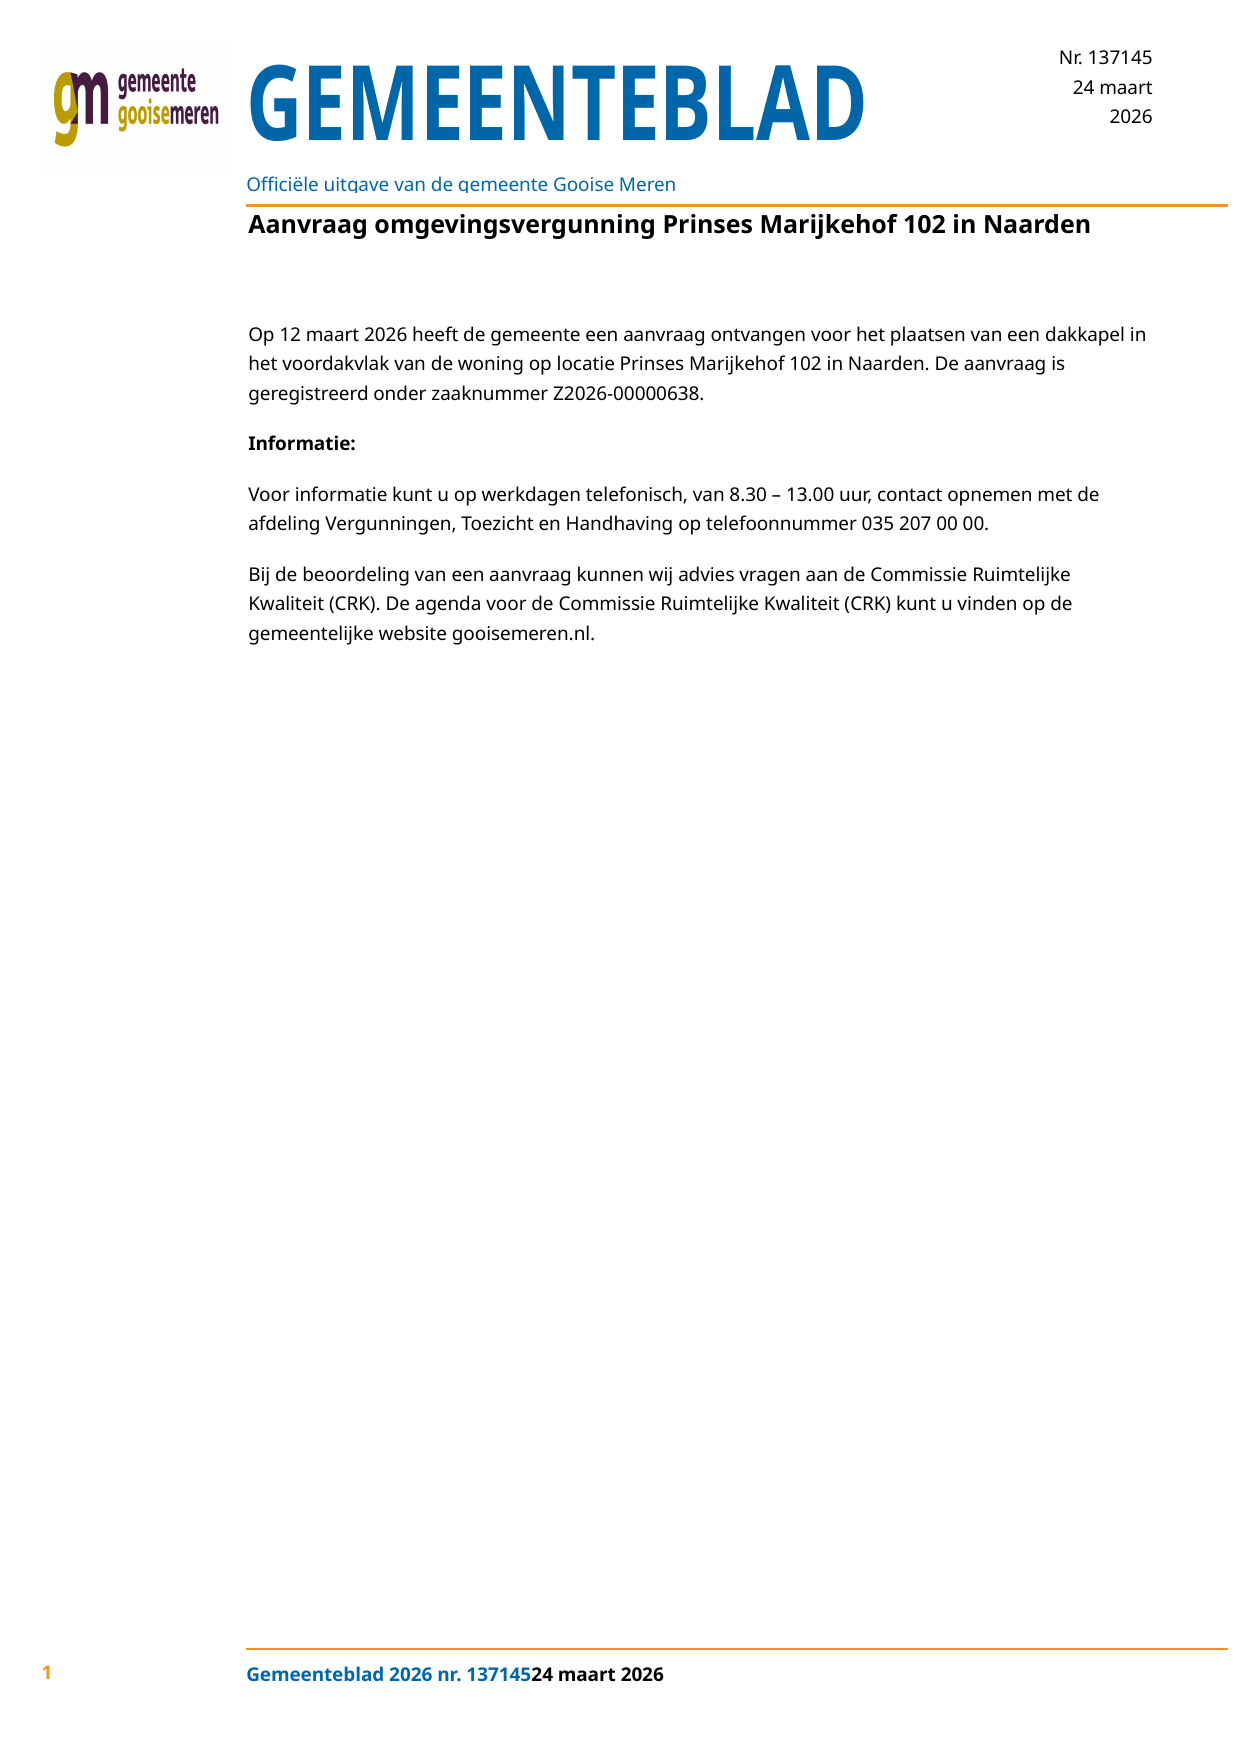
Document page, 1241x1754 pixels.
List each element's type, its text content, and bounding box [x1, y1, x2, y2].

text Voor informatie kunt u op werkdagen telefonisch, van 8.30 – 13.00 uur, contact opnemen met de afdeling Vergunningen, Toezicht en Handhaving op telefoonnummer 035 207 00 00. [248, 481, 1152, 536]
text Aanvraag omgevingsvergunning Prinses Marijkehof 102 in Naarden [248, 207, 1152, 241]
picture [41, 47, 231, 172]
text Informatie: [248, 430, 1152, 456]
text Op 12 maart 2026 heeft de gemeente een aanvraag ontvangen voor het plaatsen van een dakkapel in het voordakvlak van de woning op locatie Prinses Marijkehof 102 in Naarden. De aanvraag is geregistreerd onder zaaknummer Z2026-00000638. [248, 321, 1152, 406]
text Bij de beoordeling van een aanvraag kunnen wij advies vragen aan de Commissie Ruimtelijke Kwaliteit (CRK). De agenda voor de Commissie Ruimtelijke Kwaliteit (CRK) kunt u vinden op de gemeentelijke website gooisemeren.nl. [248, 561, 1152, 646]
